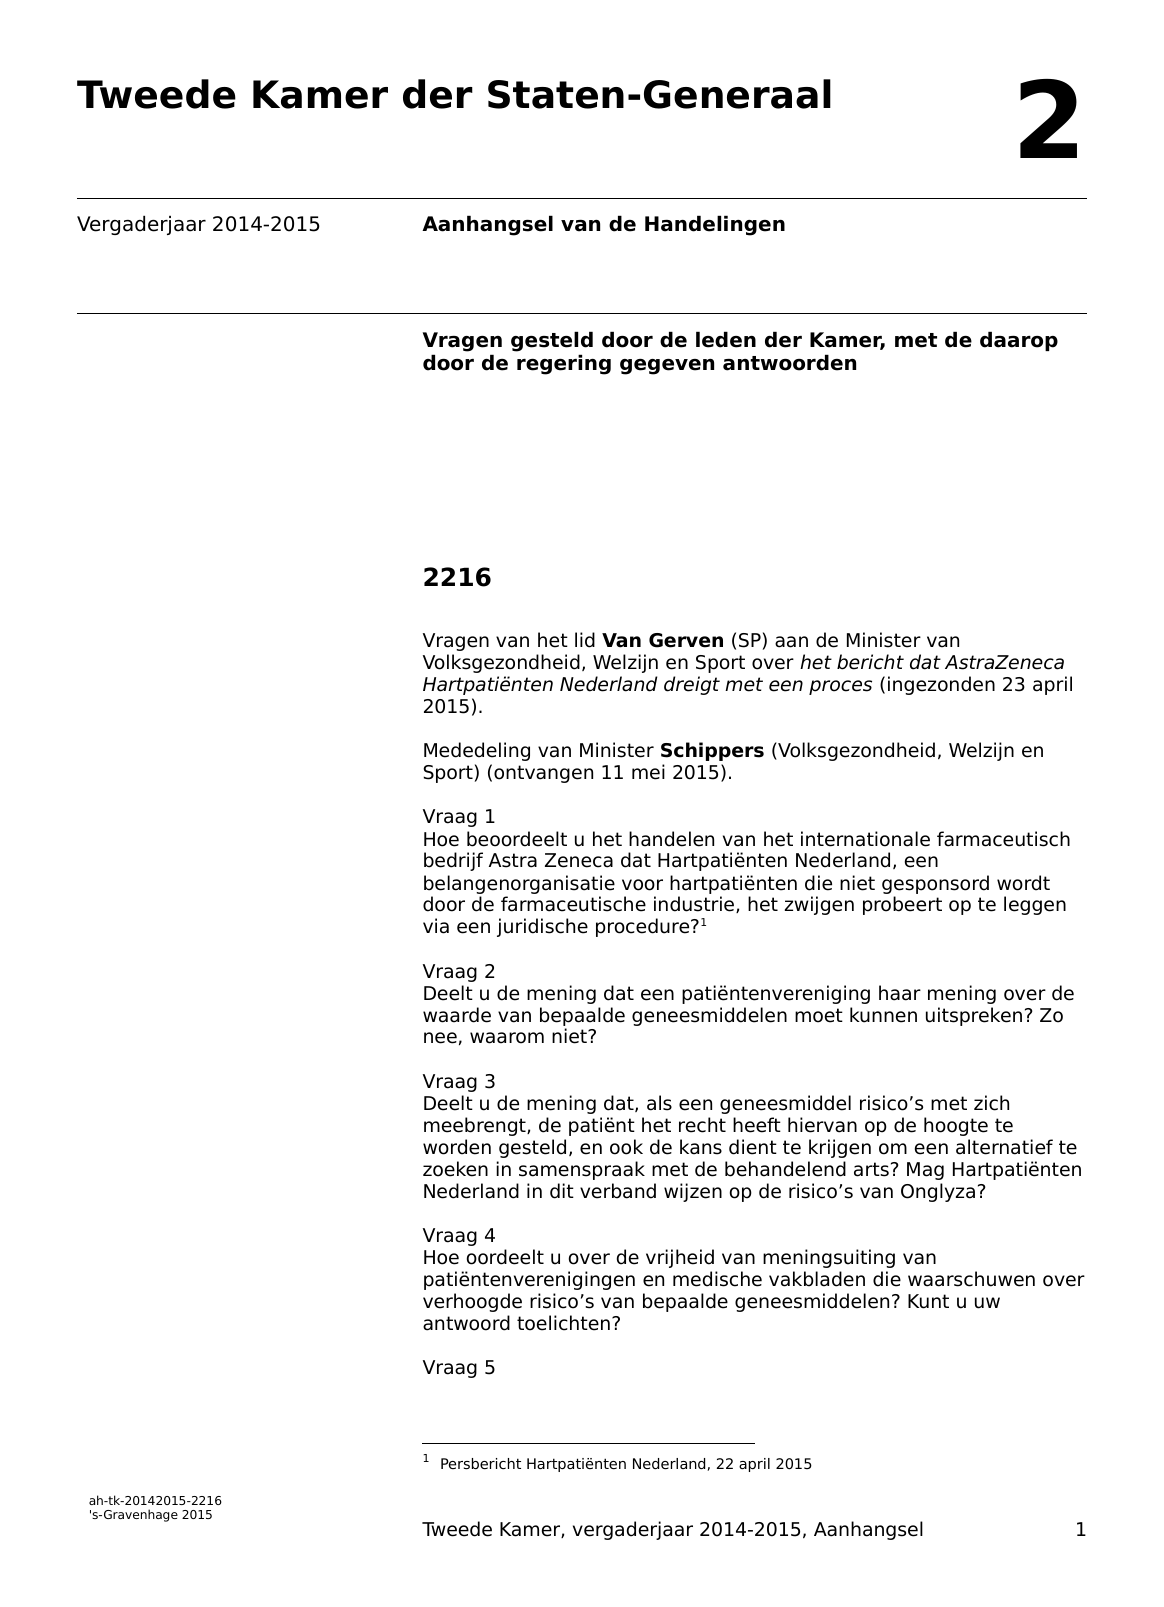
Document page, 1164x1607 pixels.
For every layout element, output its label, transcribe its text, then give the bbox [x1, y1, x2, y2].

table_header Tweede Kamer der Staten-Generaal [77, 59, 886, 198]
text Mededeling van Minister Schippers (Volksgezondheid, Welzijn en Sport) (ontvangen 11 mei 2015). [422, 740, 1087, 784]
text Persbericht Hartpatiënten Nederland, 22 april 2015 [422, 1452, 1087, 1474]
text Vraag 5 [422, 1357, 1087, 1379]
text Vraag 4 [422, 1225, 1087, 1247]
text Vraag 3 [422, 1071, 1087, 1093]
text 's-Gravenhage 2015 [88, 1508, 323, 1522]
text Hoe beoordeelt u het handelen van het internationale farmaceutisch bedrijf Astra Zeneca dat Hartpatiënten Nederland, een belangenorganisatie voor hartpatiënten die niet gesponsord wordt door de farmaceutische industrie, het zwijgen probeert op te leggen via een juridische procedure? [422, 828, 1087, 938]
text Vragen van het lid Van Gerven (SP) aan de Minister van Volksgezondheid, Welzijn en Sport over het bericht dat AstraZeneca Hartpatiënten Nederland dreigt met een proces (ingezonden 23 april 2015). [422, 630, 1087, 718]
table_cell Vragen gesteld door de leden der Kamer, met de daarop door de regering gegeven antwoorden [422, 314, 1087, 375]
text ah-tk-20142015-2216 [88, 1494, 323, 1508]
text Deelt u de mening dat een patiëntenvereniging haar mening over de waarde van bepaalde geneesmiddelen moet kunnen uitspreken? Zo nee, waarom niet? [422, 982, 1087, 1048]
table_cell Aanhangsel van de Handelingen [422, 199, 1087, 313]
text Vraag 2 [422, 961, 1087, 982]
text Deelt u de mening dat, als een geneesmiddel risico’s met zich meebrengt, de patiënt het recht heeft hiervan op de hoogte te worden gesteld, en ook de kans dient te krijgen om een alternatief te zoeken in samenspraak met de behandelend arts? Mag Hartpatiënten Nederland in dit verband wijzen op de risico’s van Onglyza? [422, 1093, 1087, 1202]
text 2216 [422, 563, 1087, 592]
table_header 2 [886, 59, 1087, 198]
text Vraag 1 [422, 806, 1087, 828]
table_cell [77, 314, 422, 375]
text Hoe oordeelt u over de vrijheid van meningsuiting van patiëntenverenigingen en medische vakbladen die waarschuwen over verhoogde risico’s van bepaalde geneesmiddelen? Kunt u uw antwoord toelichten? [422, 1247, 1087, 1334]
table_cell Vergaderjaar 2014-2015 [77, 199, 422, 313]
